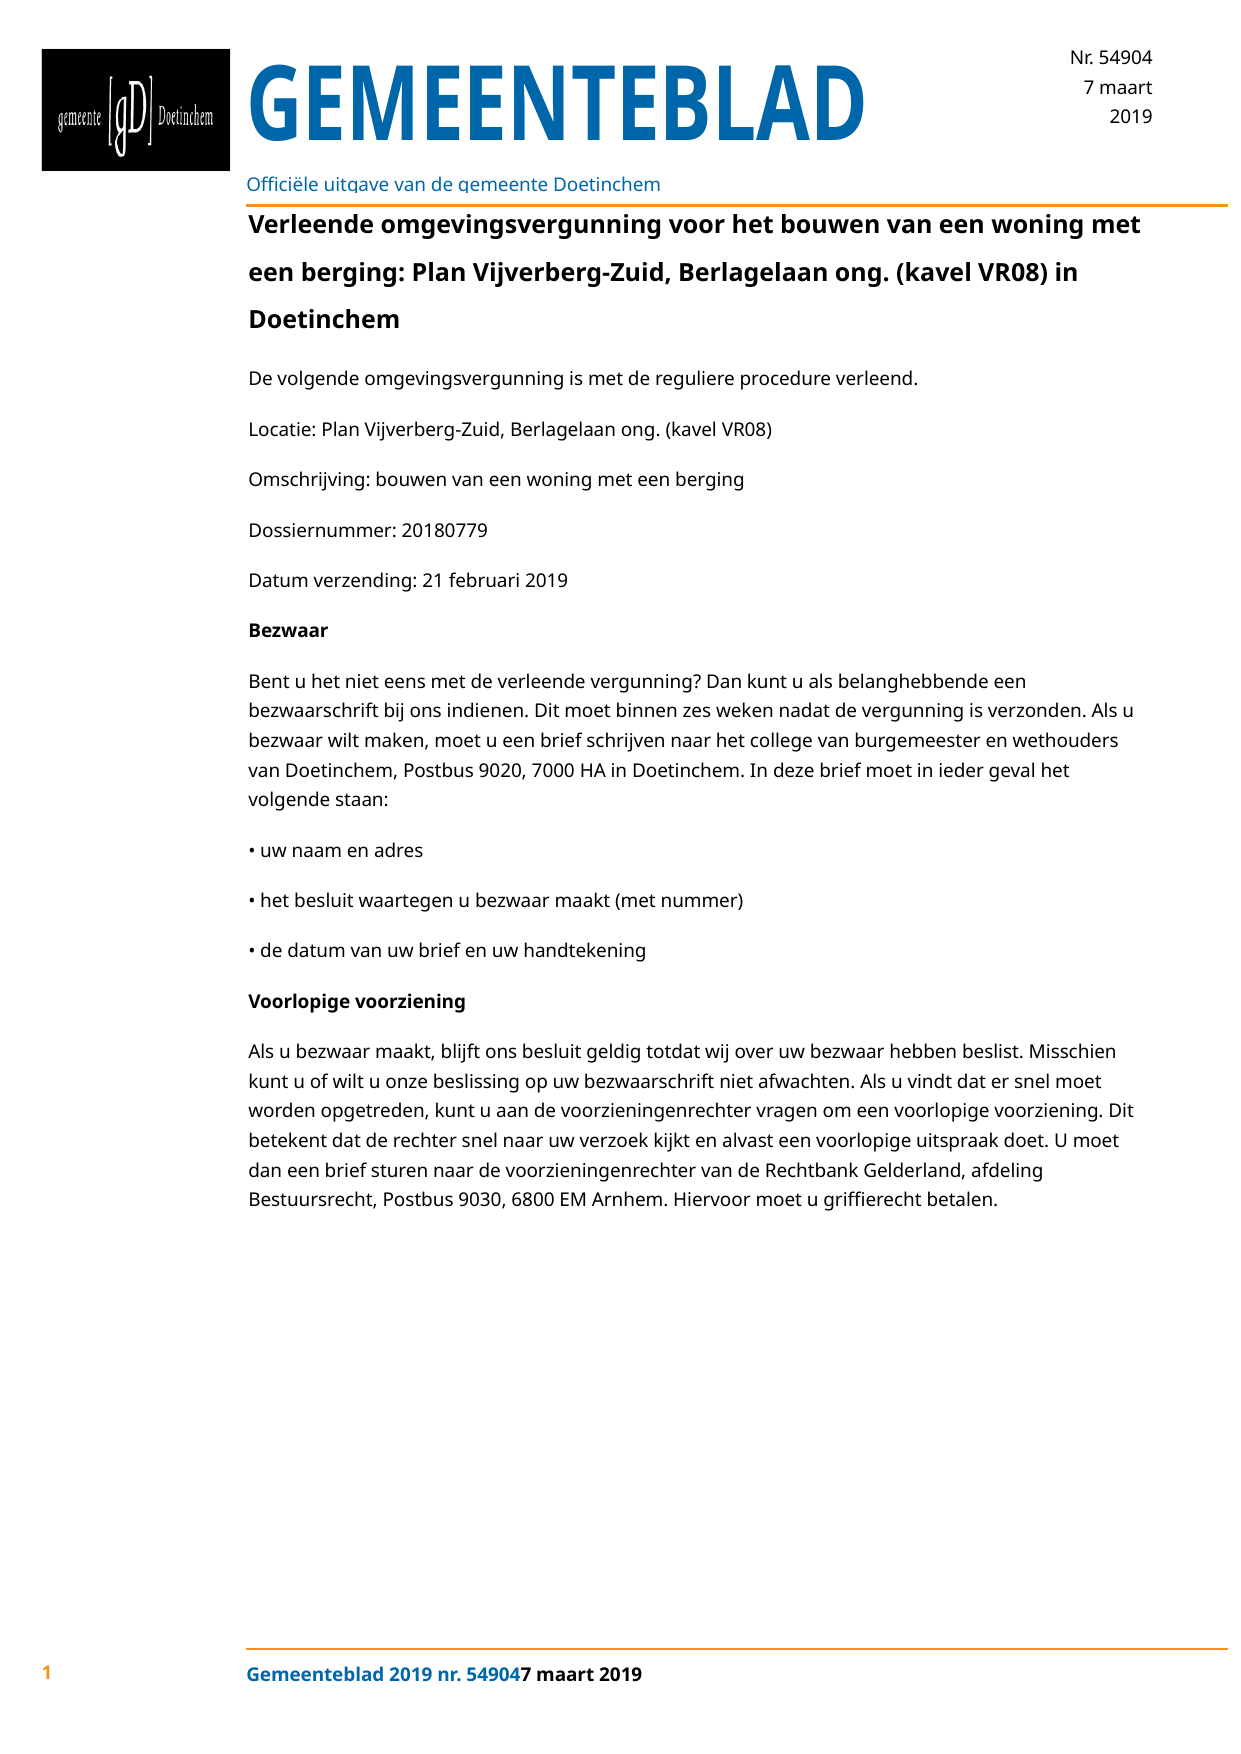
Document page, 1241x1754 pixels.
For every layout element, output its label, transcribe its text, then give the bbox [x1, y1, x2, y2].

text Omschrijving: bouwen van een woning met een berging [248, 466, 1152, 492]
picture [41, 47, 231, 172]
text Locatie: Plan Vijverberg-Zuid, Berlagelaan ong. (kavel VR08) [248, 416, 1152, 442]
text Bezwaar [248, 618, 1152, 643]
text De volgende omgevingsvergunning is met de reguliere procedure verleend. [248, 366, 1152, 391]
text Verleende omgevingsvergunning voor het bouwen van een woning met een berging: Plan Vijverberg-Zuid, Berlagelaan ong. (kavel VR08) in Doetinchem [248, 207, 1152, 336]
text Datum verzending: 21 februari 2019 [248, 567, 1152, 593]
text Als u bezwaar maakt, blijft ons besluit geldig totdat wij over uw bezwaar hebben beslist. Misschien kunt u of wilt u onze beslissing op uw bezwaarschrift niet afwachten. Als u vindt dat er snel moet worden opgetreden, kunt u aan de voorzieningenrechter vragen om een voorlopige voorziening. Dit betekent dat de rechter snel naar uw verzoek kijkt en alvast een voorlopige uitspraak doet. U moet dan een brief sturen naar de voorzieningenrechter van de Rechtbank Gelderland, afdeling Bestuursrecht, Postbus 9030, 6800 EM Arnhem. Hiervoor moet u griffierecht betalen. [248, 1038, 1152, 1212]
text • het besluit waartegen u bezwaar maakt (met nummer) [248, 887, 1152, 913]
text Bent u het niet eens met de verleende vergunning? Dan kunt u als belanghebbende een bezwaarschrift bij ons indienen. Dit moet binnen zes weken nadat de vergunning is verzonden. Als u bezwaar wilt maken, moet u een brief schrijven naar het college van burgemeester en wethouders van Doetinchem, Postbus 9020, 7000 HA in Doetinchem. In deze brief moet in ieder geval het volgende staan: [248, 668, 1152, 812]
text Dossiernummer: 20180779 [248, 517, 1152, 542]
text • de datum van uw brief en uw handtekening [248, 938, 1152, 963]
text Voorlopige voorziening [248, 988, 1152, 1014]
text • uw naam en adres [248, 837, 1152, 862]
